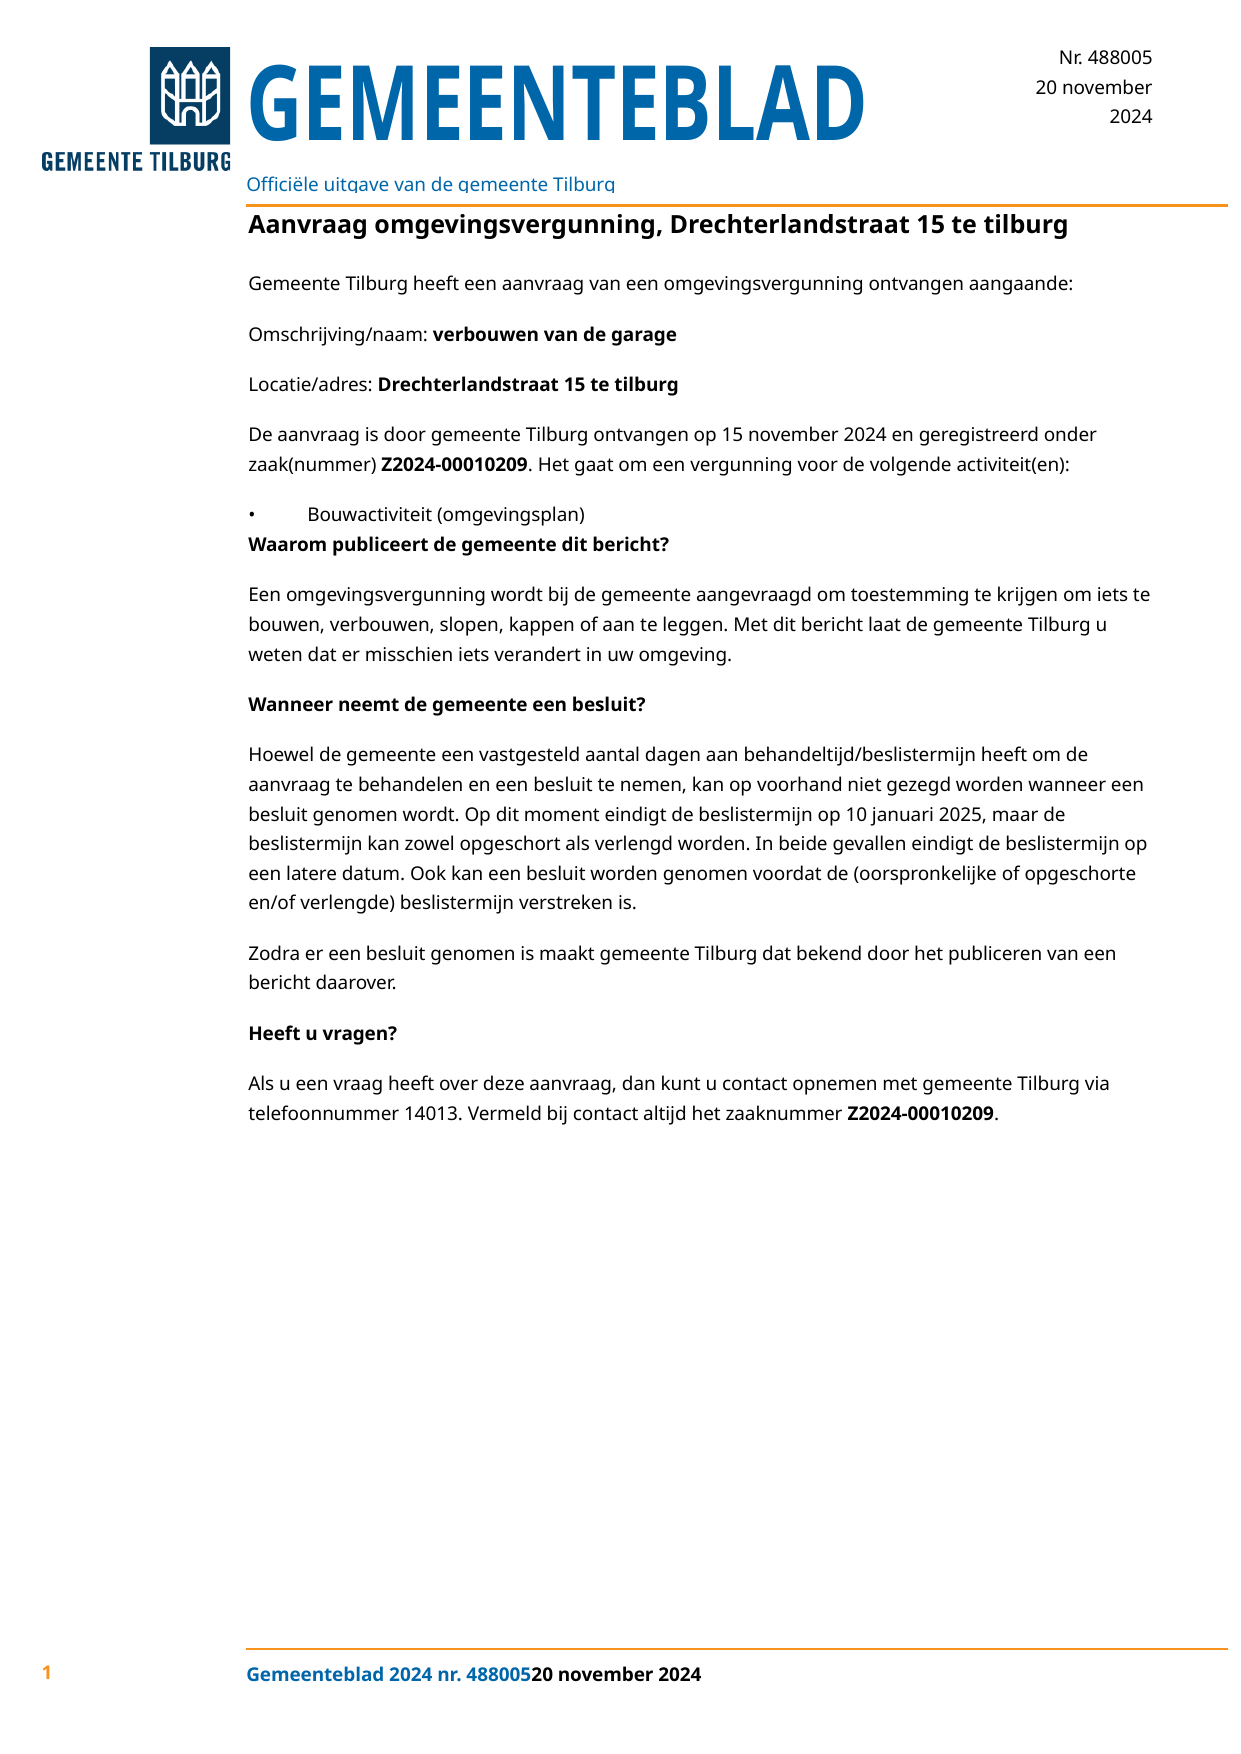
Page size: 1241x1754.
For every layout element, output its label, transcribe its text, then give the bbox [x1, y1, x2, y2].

text Wanneer neemt de gemeente een besluit? [248, 691, 1152, 717]
text De aanvraag is door gemeente Tilburg ontvangen op 15 november 2024 en geregistreerd onder zaak(nummer) Z2024-00010209. Het gaat om een vergunning voor de volgende activiteit(en): [248, 422, 1152, 477]
picture [41, 47, 231, 172]
text Aanvraag omgevingsvergunning, Drechterlandstraat 15 te tilburg [248, 207, 1152, 241]
text Een omgevingsvergunning wordt bij de gemeente aangevraagd om toestemming te krijgen om iets te bouwen, verbouwen, slopen, kappen of aan te leggen. Met dit bericht laat de gemeente Tilburg u weten dat er misschien iets verandert in uw omgeving. [248, 582, 1152, 666]
text Locatie/adres: Drechterlandstraat 15 te tilburg [248, 371, 1152, 397]
text Heeft u vragen? [248, 1020, 1152, 1046]
text Zodra er een besluit genomen is maakt gemeente Tilburg dat bekend door het publiceren van een bericht daarover. [248, 940, 1152, 995]
text Waarom publiceert de gemeente dit bericht? [248, 531, 1152, 557]
text Als u een vraag heeft over deze aanvraag, dan kunt u contact opnemen met gemeente Tilburg via telefoonnummer 14013. Vermeld bij contact altijd het zaaknummer Z2024-00010209. [248, 1070, 1152, 1126]
list Bouwactiviteit (omgevingsplan) [248, 502, 1152, 527]
text Gemeente Tilburg heeft een aanvraag van een omgevingsvergunning ontvangen aangaande: [248, 270, 1152, 296]
text Omschrijving/naam: verbouwen van de garage [248, 321, 1152, 346]
text Hoewel de gemeente een vastgesteld aantal dagen aan behandeltijd/beslistermijn heeft om de aanvraag te behandelen en een besluit te nemen, kan op voorhand niet gezegd worden wanneer een besluit genomen wordt. Op dit moment eindigt de beslistermijn op 10 januari 2025, maar de beslistermijn kan zowel opgeschort als verlengd worden. In beide gevallen eindigt de beslistermijn op een latere datum. Ook kan een besluit worden genomen voordat de (oorspronkelijke of opgeschorte en/of verlengde) beslistermijn verstreken is. [248, 742, 1152, 915]
